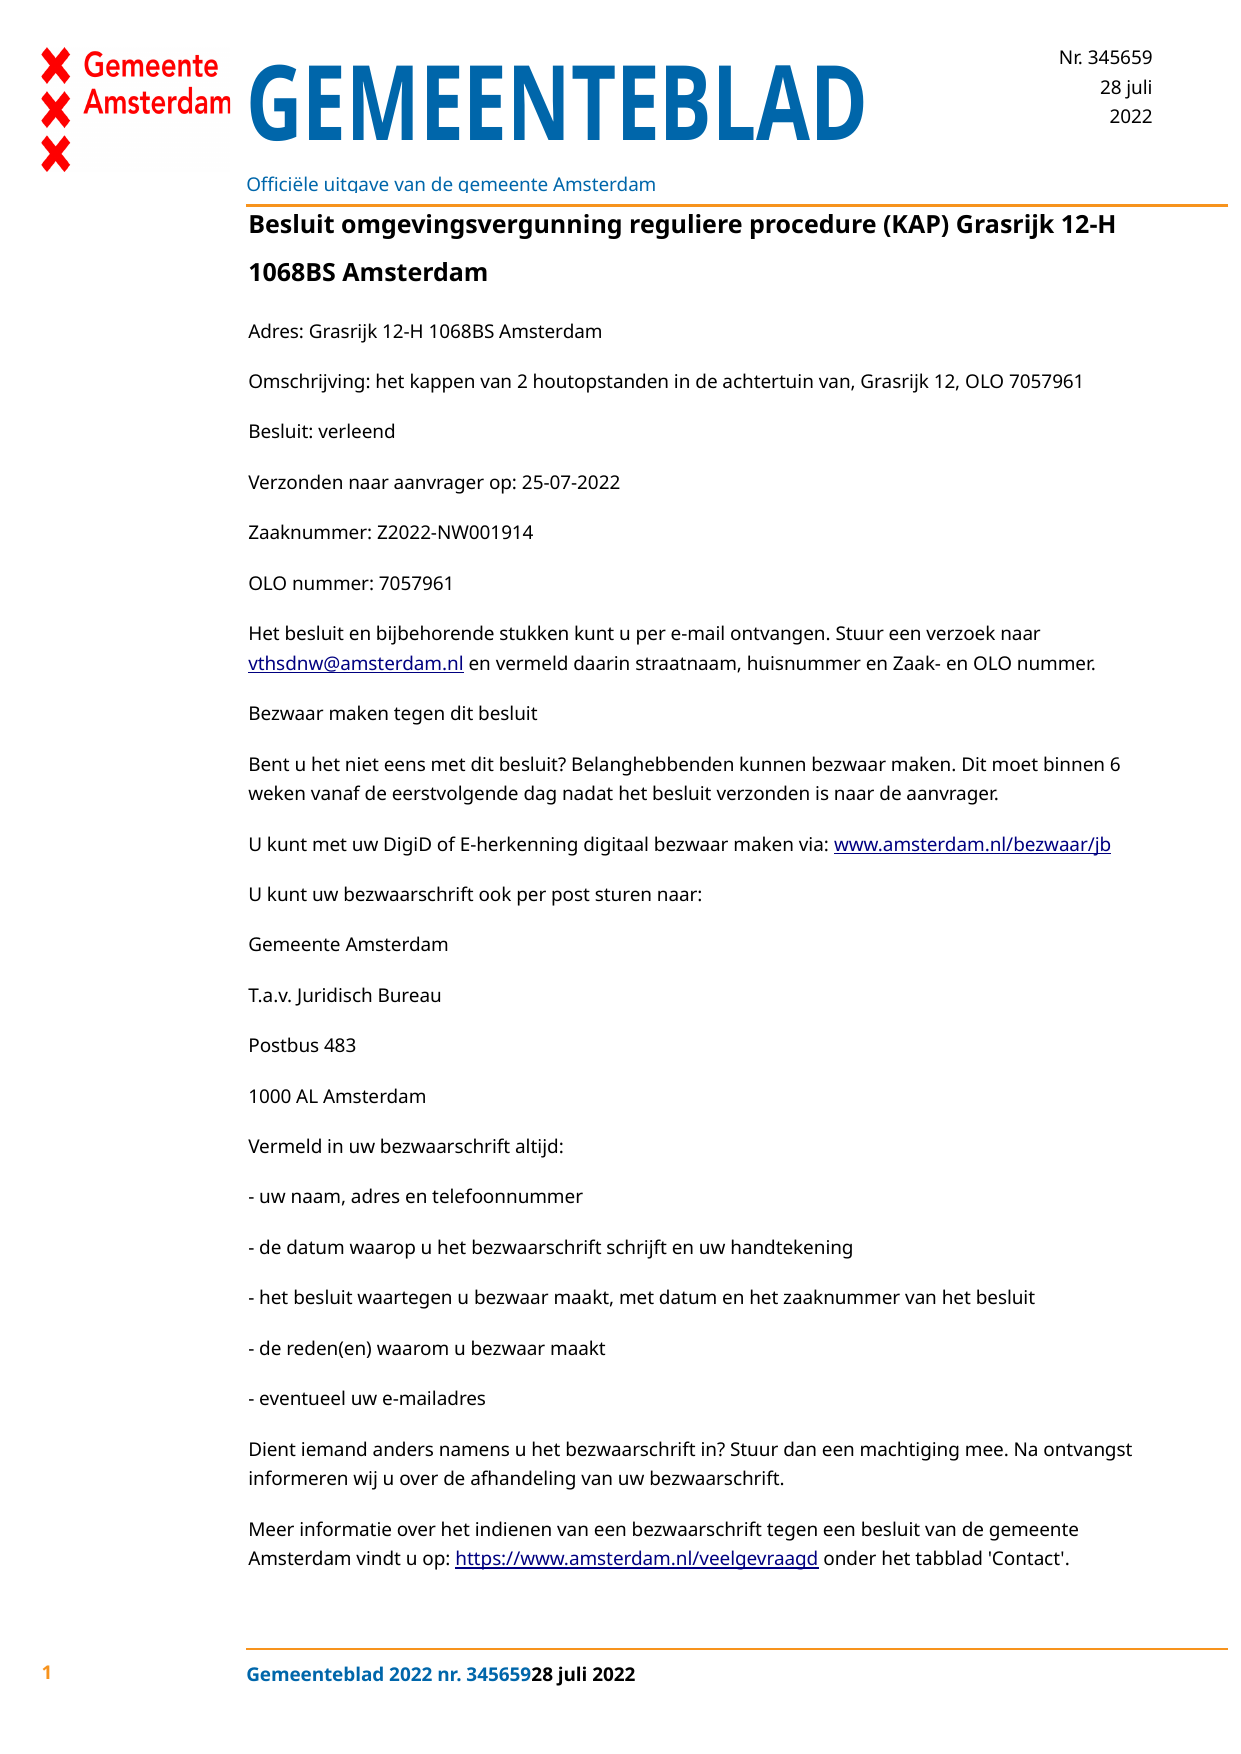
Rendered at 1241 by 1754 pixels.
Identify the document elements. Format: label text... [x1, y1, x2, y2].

text Bezwaar maken tegen dit besluit [248, 700, 1152, 726]
text 1000 AL Amsterdam [248, 1083, 1152, 1109]
text - de datum waarop u het bezwaarschrift schrijft en uw handtekening [248, 1234, 1152, 1260]
text - uw naam, adres en telefoonnummer [248, 1184, 1152, 1209]
text Bent u het niet eens met dit besluit? Belanghebbenden kunnen bezwaar maken. Dit moet binnen 6 weken vanaf de eerstvolgende dag nadat het besluit verzonden is naar de aanvrager. [248, 751, 1152, 806]
text Het besluit en bijbehorende stukken kunt u per e-mail ontvangen. Stuur een verzoek naar vthsdnw@amsterdam.nl en vermeld daarin straatnaam, huisnummer en Zaak- en OLO nummer. [248, 620, 1152, 676]
text Besluit omgevingsvergunning reguliere procedure (KAP) Grasrijk 12-H 1068BS Amsterdam [248, 207, 1152, 288]
text Vermeld in uw bezwaarschrift altijd: [248, 1133, 1152, 1159]
text T.a.v. Juridisch Bureau [248, 982, 1152, 1008]
text Postbus 483 [248, 1032, 1152, 1058]
text Besluit: verleend [248, 419, 1152, 444]
text Adres: Grasrijk 12-H 1068BS Amsterdam [248, 318, 1152, 344]
text - eventueel uw e-mailadres [248, 1385, 1152, 1411]
text OLO nummer: 7057961 [248, 570, 1152, 596]
text - het besluit waartegen u bezwaar maakt, met datum en het zaaknummer van het besluit [248, 1284, 1152, 1310]
text Verzonden naar aanvrager op: 25-07-2022 [248, 469, 1152, 495]
text U kunt met uw DigiD of E-herkenning digitaal bezwaar maken via: www.amsterdam.nl/bezwaar/jb [248, 831, 1152, 857]
text - de reden(en) waarom u bezwaar maakt [248, 1335, 1152, 1361]
text Gemeente Amsterdam [248, 932, 1152, 957]
text Zaaknummer: Z2022-NW001914 [248, 519, 1152, 545]
text U kunt uw bezwaarschrift ook per post sturen naar: [248, 881, 1152, 907]
text Omschrijving: het kappen van 2 houtopstanden in de achtertuin van, Grasrijk 12, OLO 7057961 [248, 368, 1152, 394]
text Meer informatie over het indienen van een bezwaarschrift tegen een besluit van de gemeente Amsterdam vindt u op: https://www.amsterdam.nl/veelgevraagd onder het tabblad 'Contact'. [248, 1516, 1152, 1571]
picture [41, 47, 231, 172]
text Dient iemand anders namens u het bezwaarschrift in? Stuur dan een machtiging mee. Na ontvangst informeren wij u over de afhandeling van uw bezwaarschrift. [248, 1436, 1152, 1491]
